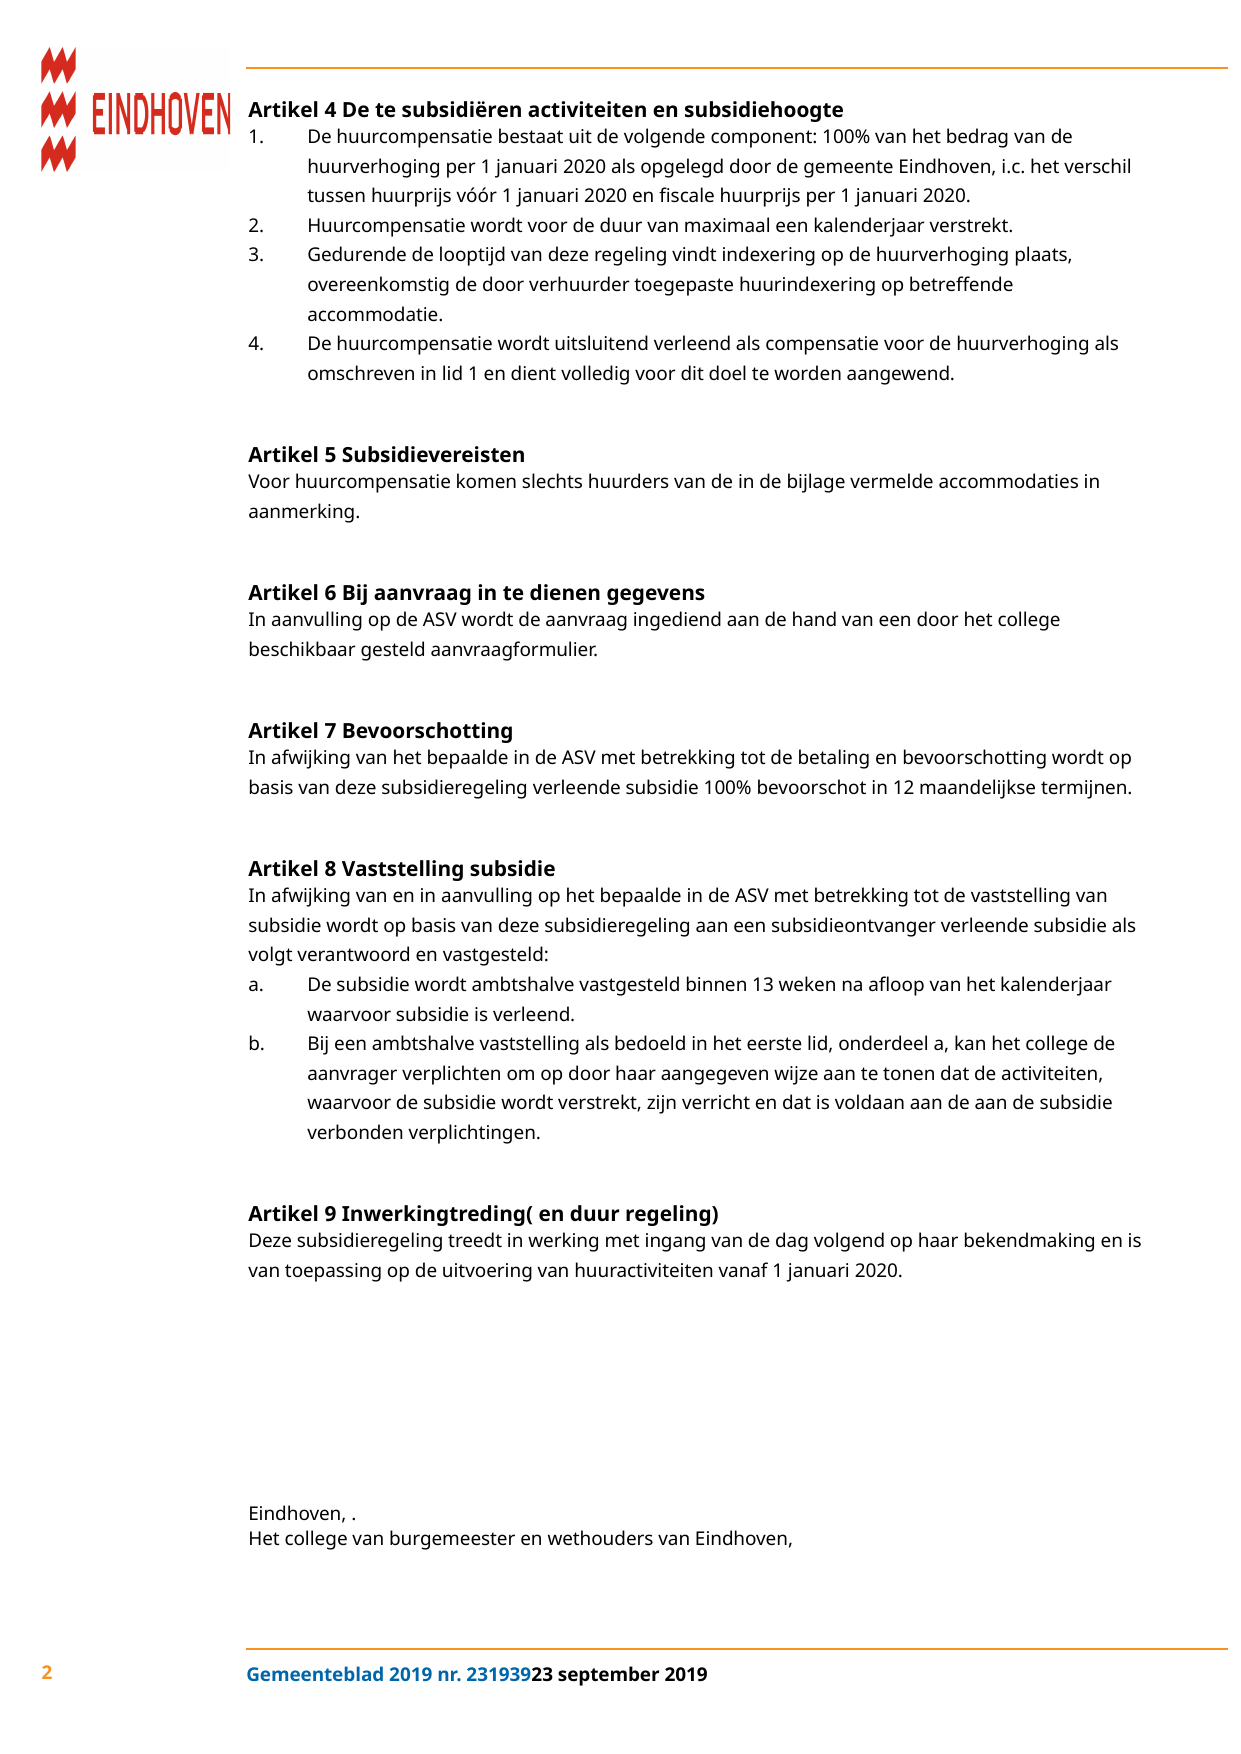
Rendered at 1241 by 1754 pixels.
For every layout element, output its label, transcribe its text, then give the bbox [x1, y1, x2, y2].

list De huurcompensatie bestaat uit de volgende component: 100% van het bedrag van de huurverhoging per 1 januari 2020 als opgelegd door de gemeente Eindhoven, i.c. het verschil tussen huurprijs vóór 1 januari 2020 en fiscale huurprijs per 1 januari 2020. [248, 123, 1152, 208]
list Huurcompensatie wordt voor de duur van maximaal een kalenderjaar verstrekt. [248, 212, 1152, 238]
text In aanvulling op de ASV wordt de aanvraag ingediend aan de hand van een door het college beschikbaar gesteld aanvraagformulier. [248, 606, 1152, 662]
text Voor huurcompensatie komen slechts huurders van de in de bijlage vermelde accommodaties in aanmerking. [248, 468, 1152, 524]
picture [41, 47, 231, 172]
text Artikel 4 De te subsidiëren activiteiten en subsidiehoogte [248, 95, 1152, 123]
list Bij een ambtshalve vaststelling als bedoeld in het eerste lid, onderdeel a, kan het college de aanvrager verplichten om op door haar aangegeven wijze aan te tonen dat de activiteiten, waarvoor de subsidie wordt verstrekt, zijn verricht en dat is voldaan aan de aan de subsidie verbonden verplichtingen. [248, 1030, 1152, 1145]
list De huurcompensatie wordt uitsluitend verleend als compensatie voor de huurverhoging als omschreven in lid 1 en dient volledig voor dit doel te worden aangewend. [248, 330, 1152, 386]
text Artikel 7 Bevoorschotting [248, 716, 1152, 744]
text Artikel 6 Bij aanvraag in te dienen gegevens [248, 578, 1152, 606]
text In afwijking van en in aanvulling op het bepaalde in de ASV met betrekking tot de vaststelling van subsidie wordt op basis van deze subsidieregeling aan een subsidieontvanger verleende subsidie als volgt verantwoord en vastgesteld: [248, 882, 1152, 967]
text Deze subsidieregeling treedt in werking met ingang van de dag volgend op haar bekendmaking en is van toepassing op de uitvoering van huuractiviteiten vanaf 1 januari 2020. [248, 1227, 1152, 1283]
list Gedurende de looptijd van deze regeling vindt indexering op de huurverhoging plaats, overeenkomstig de door verhuurder toegepaste huurindexering op betreffende accommodatie. [248, 242, 1152, 326]
text Artikel 8 Vaststelling subsidie [248, 854, 1152, 882]
text Artikel 9 Inwerkingtreding( en duur regeling) [248, 1199, 1152, 1227]
text Artikel 5 Subsidievereisten [248, 440, 1152, 468]
text In afwijking van het bepaalde in de ASV met betrekking tot de betaling en bevoorschotting wordt op basis van deze subsidieregeling verleende subsidie 100% bevoorschot in 12 maandelijkse termijnen. [248, 744, 1152, 800]
list De subsidie wordt ambtshalve vastgesteld binnen 13 weken na afloop van het kalenderjaar waarvoor subsidie is verleend. [248, 971, 1152, 1026]
text Het college van burgemeester en wethouders van Eindhoven, [248, 1526, 1152, 1551]
text Eindhoven, . [248, 1500, 1152, 1526]
